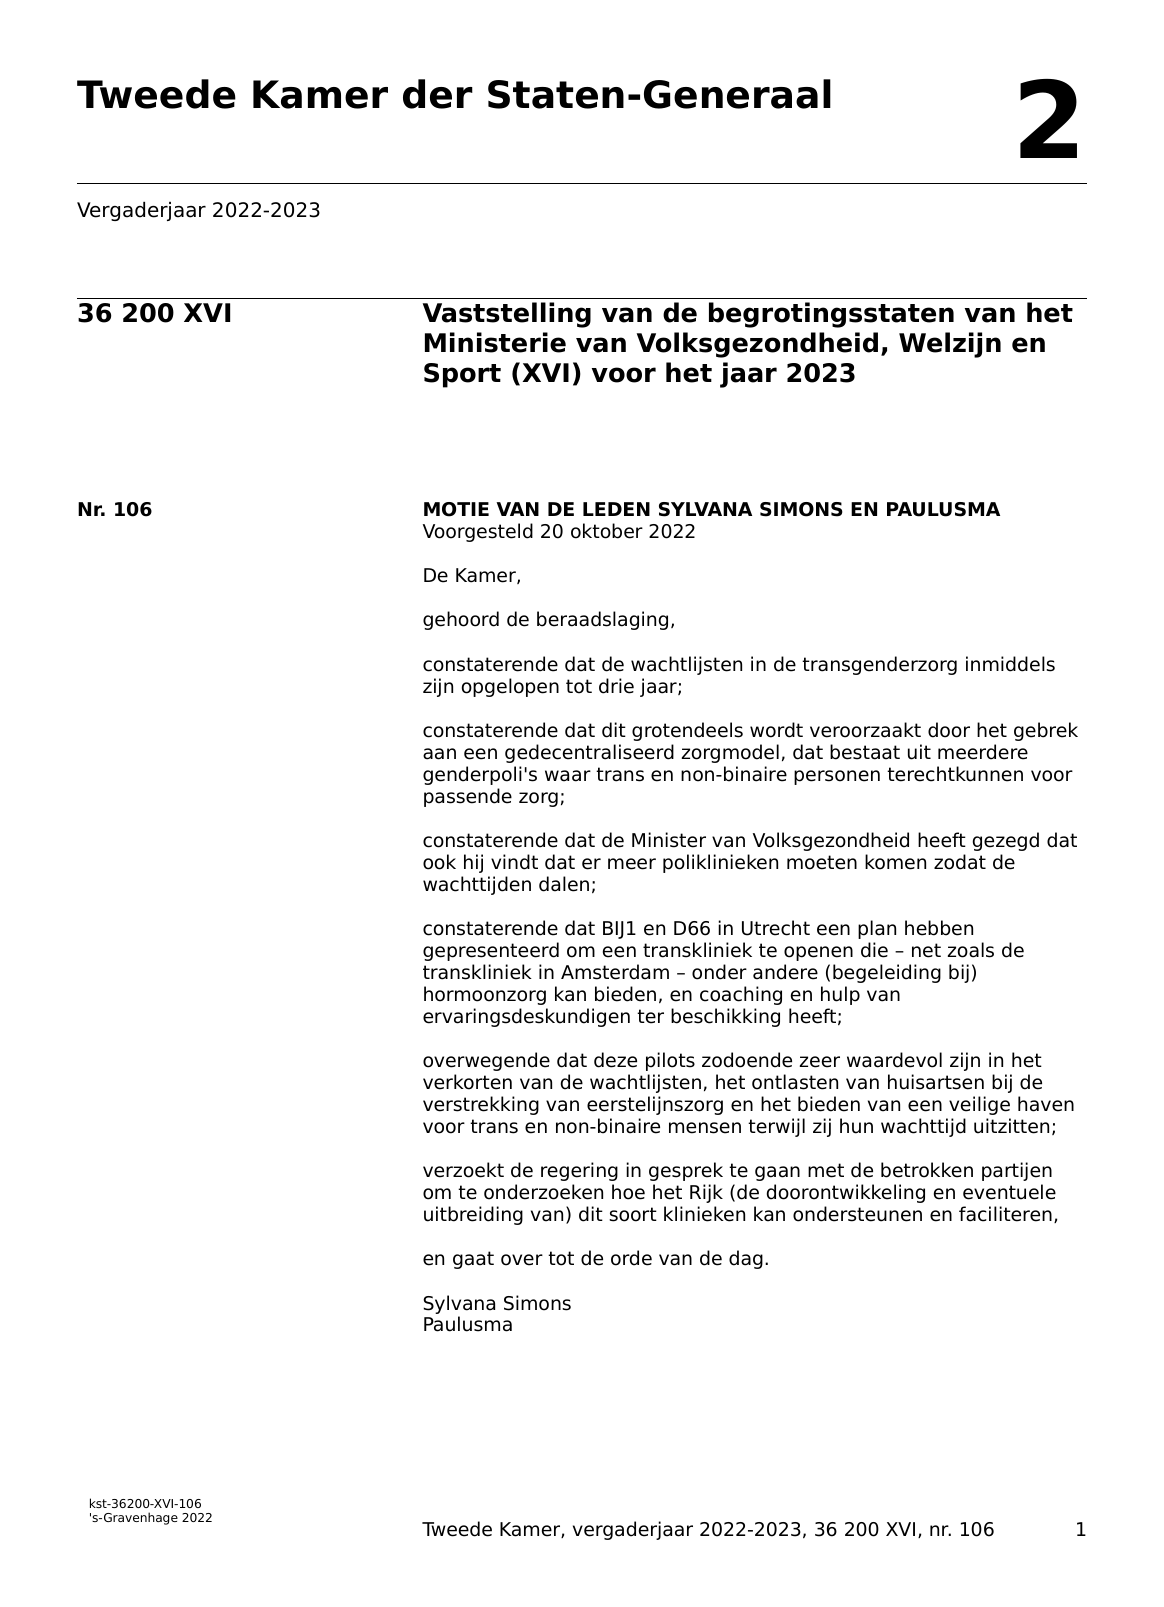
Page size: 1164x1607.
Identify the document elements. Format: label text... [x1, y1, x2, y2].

text constaterende dat de Minister van Volksgezondheid heeft gezegd dat ook hij vindt dat er meer poliklinieken moeten komen zodat de wachttijden dalen; [422, 830, 1087, 896]
text constaterende dat dit grotendeels wordt veroorzaakt door het gebrek aan een gedecentraliseerd zorgmodel, dat bestaat uit meerdere genderpoli's waar trans en non-binaire personen terechtkunnen voor passende zorg; [422, 720, 1087, 808]
text Sylvana Simons [422, 1292, 1087, 1314]
text 's-Gravenhage 2022 [88, 1511, 323, 1525]
subtitle Nr. 106 MOTIE VAN DE LEDEN SYLVANA SIMONS EN PAULUSMA [77, 499, 1087, 521]
text constaterende dat BIJ1 en D66 in Utrecht een plan hebben gepresenteerd om een transkliniek te openen die – net zoals de transkliniek in Amsterdam – onder andere (begeleiding bij) hormoonzorg kan bieden, en coaching en hulp van ervaringsdeskundigen ter beschikking heeft; [422, 918, 1087, 1028]
table_header Tweede Kamer der Staten-Generaal [77, 59, 886, 183]
text Voorgesteld 20 oktober 2022 [422, 521, 1087, 543]
table_cell Vergaderjaar 2022-2023 [77, 184, 1087, 298]
text Paulusma [422, 1314, 1087, 1336]
text De Kamer, [422, 565, 1087, 587]
text kst-36200-XVI-106 [88, 1497, 323, 1511]
subtitle 36 200 XVI Vaststelling van de begrotingsstaten van het Ministerie van Volksgezondheid, Welzijn en Sport (XVI) voor het jaar 2023 [77, 299, 1087, 388]
text verzoekt de regering in gesprek te gaan met de betrokken partijen om te onderzoeken hoe het Rijk (de doorontwikkeling en eventuele uitbreiding van) dit soort klinieken kan ondersteunen en faciliteren, [422, 1160, 1087, 1226]
text gehoord de beraadslaging, [422, 609, 1087, 631]
text constaterende dat de wachtlijsten in de transgenderzorg inmiddels zijn opgelopen tot drie jaar; [422, 653, 1087, 697]
text en gaat over tot de orde van de dag. [422, 1248, 1087, 1270]
table_header 2 [886, 59, 1087, 183]
text overwegende dat deze pilots zodoende zeer waardevol zijn in het verkorten van de wachtlijsten, het ontlasten van huisartsen bij de verstrekking van eerstelijnszorg en het bieden van een veilige haven voor trans en non-binaire mensen terwijl zij hun wachttijd uitzitten; [422, 1050, 1087, 1138]
